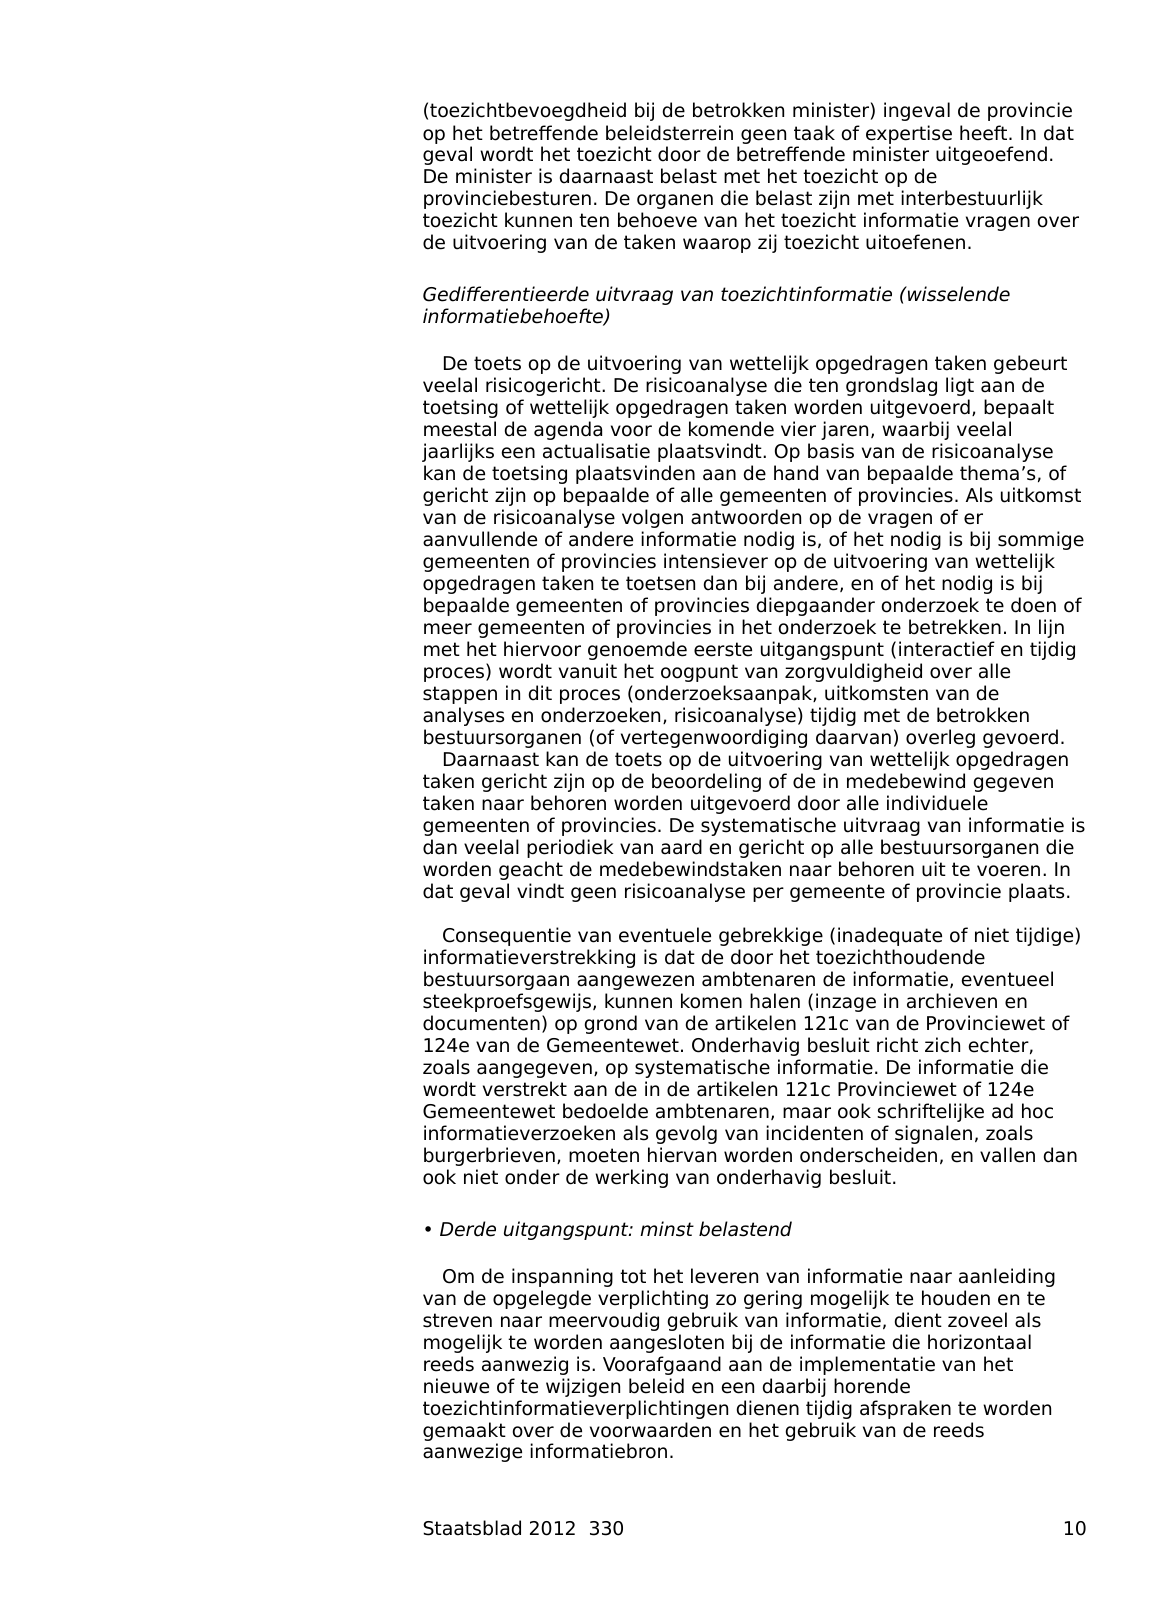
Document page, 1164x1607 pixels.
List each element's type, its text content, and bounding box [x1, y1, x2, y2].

subtitle • Derde uitgangspunt: minst belastend [422, 1219, 1087, 1241]
text Om de inspanning tot het leveren van informatie naar aanleiding van de opgelegde verplichting zo gering mogelijk te houden en te streven naar meervoudig gebruik van informatie, dient zoveel als mogelijk te worden aangesloten bij de informatie die horizontaal reeds aanwezig is. Voorafgaand aan de implementatie van het nieuwe of te wijzigen beleid en een daarbij horende toezichtinformatieverplichtingen dienen tijdig afspraken te worden gemaakt over de voorwaarden en het gebruik van de reeds aanwezige informatiebron. [422, 1266, 1087, 1463]
subtitle Gedifferentieerde uitvraag van toezichtinformatie (wisselende informatiebehoefte) [422, 284, 1087, 328]
text (toezichtbevoegdheid bij de betrokken minister) ingeval de provincie op het betreffende beleidsterrein geen taak of expertise heeft. In dat geval wordt het toezicht door de betreffende minister uitgeoefend. De minister is daarnaast belast met het toezicht op de provinciebesturen. De organen die belast zijn met interbestuurlijk toezicht kunnen ten behoeve van het toezicht informatie vragen over de uitvoering van de taken waarop zij toezicht uitoefenen. [422, 100, 1087, 254]
text Daarnaast kan de toets op de uitvoering van wettelijk opgedragen taken gericht zijn op de beoordeling of de in medebewind gegeven taken naar behoren worden uitgevoerd door alle individuele gemeenten of provincies. De systematische uitvraag van informatie is dan veelal periodiek van aard en gericht op alle bestuursorganen die worden geacht de medebewindstaken naar behoren uit te voeren. In dat geval vindt geen risicoanalyse per gemeente of provincie plaats. [422, 749, 1087, 903]
text Consequentie van eventuele gebrekkige (inadequate of niet tijdige) informatieverstrekking is dat de door het toezichthoudende bestuursorgaan aangewezen ambtenaren de informatie, eventueel steekproefsgewijs, kunnen komen halen (inzage in archieven en documenten) op grond van de artikelen 121c van de Provinciewet of 124e van de Gemeentewet. Onderhavig besluit richt zich echter, zoals aangegeven, op systematische informatie. De informatie die wordt verstrekt aan de in de artikelen 121c Provinciewet of 124e Gemeentewet bedoelde ambtenaren, maar ook schriftelijke ad hoc informatieverzoeken als gevolg van incidenten of signalen, zoals burgerbrieven, moeten hiervan worden onderscheiden, en vallen dan ook niet onder de werking van onderhavig besluit. [422, 925, 1087, 1189]
text De toets op de uitvoering van wettelijk opgedragen taken gebeurt veelal risicogericht. De risicoanalyse die ten grondslag ligt aan de toetsing of wettelijk opgedragen taken worden uitgevoerd, bepaalt meestal de agenda voor de komende vier jaren, waarbij veelal jaarlijks een actualisatie plaatsvindt. Op basis van de risicoanalyse kan de toetsing plaatsvinden aan de hand van bepaalde thema’s, of gericht zijn op bepaalde of alle gemeenten of provincies. Als uitkomst van de risicoanalyse volgen antwoorden op de vragen of er aanvullende of andere informatie nodig is, of het nodig is bij sommige gemeenten of provincies intensiever op de uitvoering van wettelijk opgedragen taken te toetsen dan bij andere, en of het nodig is bij bepaalde gemeenten of provincies diepgaander onderzoek te doen of meer gemeenten of provincies in het onderzoek te betrekken. In lijn met het hiervoor genoemde eerste uitgangspunt (interactief en tijdig proces) wordt vanuit het oogpunt van zorgvuldigheid over alle stappen in dit proces (onderzoeksaanpak, uitkomsten van de analyses en onderzoeken, risicoanalyse) tijdig met de betrokken bestuursorganen (of vertegenwoordiging daarvan) overleg gevoerd. [422, 353, 1087, 749]
